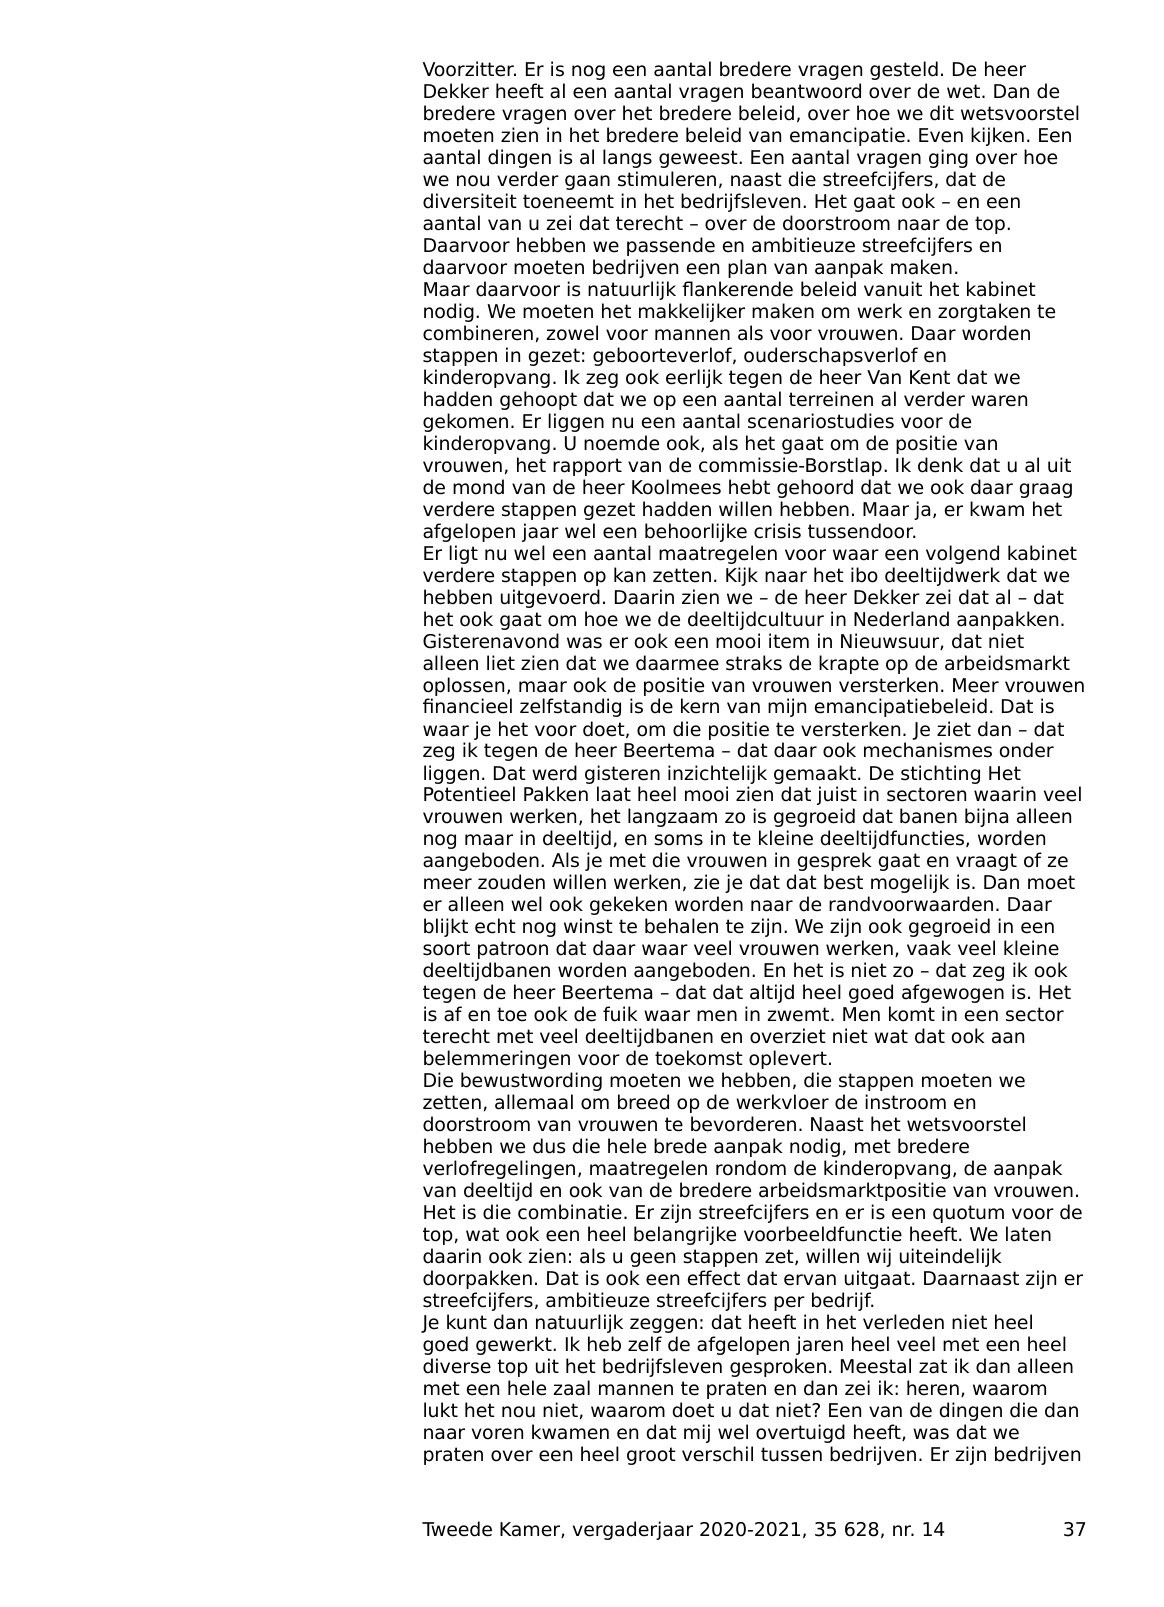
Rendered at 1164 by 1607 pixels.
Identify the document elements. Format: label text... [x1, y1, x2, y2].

text Die bewustwording moeten we hebben, die stappen moeten we zetten, allemaal om breed op de werkvloer de instroom en doorstroom van vrouwen te bevorderen. Naast het wetsvoorstel hebben we dus die hele brede aanpak nodig, met bredere verlofregelingen, maatregelen rondom de kinderopvang, de aanpak van deeltijd en ook van de bredere arbeidsmarktpositie van vrouwen. Het is die combinatie. Er zijn streefcijfers en er is een quotum voor de top, wat ook een heel belangrijke voorbeeldfunctie heeft. We laten daarin ook zien: als u geen stappen zet, willen wij uiteindelijk doorpakken. Dat is ook een effect dat ervan uitgaat. Daarnaast zijn er streefcijfers, ambitieuze streefcijfers per bedrijf. [422, 1070, 1087, 1312]
text Er ligt nu wel een aantal maatregelen voor waar een volgend kabinet verdere stappen op kan zetten. Kijk naar het ibo deeltijdwerk dat we hebben uitgevoerd. Daarin zien we – de heer Dekker zei dat al – dat het ook gaat om hoe we de deeltijdcultuur in Nederland aanpakken. Gisterenavond was er ook een mooi item in Nieuwsuur, dat niet alleen liet zien dat we daarmee straks de krapte op de arbeidsmarkt oplossen, maar ook de positie van vrouwen versterken. Meer vrouwen financieel zelfstandig is de kern van mijn emancipatiebeleid. Dat is waar je het voor doet, om die positie te versterken. Je ziet dan – dat zeg ik tegen de heer Beertema – dat daar ook mechanismes onder liggen. Dat werd gisteren inzichtelijk gemaakt. De stichting Het Potentieel Pakken laat heel mooi zien dat juist in sectoren waarin veel vrouwen werken, het langzaam zo is gegroeid dat banen bijna alleen nog maar in deeltijd, en soms in te kleine deeltijdfuncties, worden aangeboden. Als je met die vrouwen in gesprek gaat en vraagt of ze meer zouden willen werken, zie je dat dat best mogelijk is. Dan moet er alleen wel ook gekeken worden naar de randvoorwaarden. Daar blijkt echt nog winst te behalen te zijn. We zijn ook gegroeid in een soort patroon dat daar waar veel vrouwen werken, vaak veel kleine deeltijdbanen worden aangeboden. En het is niet zo – dat zeg ik ook tegen de heer Beertema – dat dat altijd heel goed afgewogen is. Het is af en toe ook de fuik waar men in zwemt. Men komt in een sector terecht met veel deeltijdbanen en overziet niet wat dat ook aan belemmeringen voor de toekomst oplevert. [422, 543, 1087, 1070]
text Maar daarvoor is natuurlijk flankerende beleid vanuit het kabinet nodig. We moeten het makkelijker maken om werk en zorgtaken te combineren, zowel voor mannen als voor vrouwen. Daar worden stappen in gezet: geboorteverlof, ouderschapsverlof en kinderopvang. Ik zeg ook eerlijk tegen de heer Van Kent dat we hadden gehoopt dat we op een aantal terreinen al verder waren gekomen. Er liggen nu een aantal scenariostudies voor de kinderopvang. U noemde ook, als het gaat om de positie van vrouwen, het rapport van de commissie-Borstlap. Ik denk dat u al uit de mond van de heer Koolmees hebt gehoord dat we ook daar graag verdere stappen gezet hadden willen hebben. Maar ja, er kwam het afgelopen jaar wel een behoorlijke crisis tussendoor. [422, 279, 1087, 543]
text Voorzitter. Er is nog een aantal bredere vragen gesteld. De heer Dekker heeft al een aantal vragen beantwoord over de wet. Dan de bredere vragen over het bredere beleid, over hoe we dit wetsvoorstel moeten zien in het bredere beleid van emancipatie. Even kijken. Een aantal dingen is al langs geweest. Een aantal vragen ging over hoe we nou verder gaan stimuleren, naast die streefcijfers, dat de diversiteit toeneemt in het bedrijfsleven. Het gaat ook – en een aantal van u zei dat terecht – over de doorstroom naar de top. Daarvoor hebben we passende en ambitieuze streefcijfers en daarvoor moeten bedrijven een plan van aanpak maken. [422, 59, 1087, 279]
text Je kunt dan natuurlijk zeggen: dat heeft in het verleden niet heel goed gewerkt. Ik heb zelf de afgelopen jaren heel veel met een heel diverse top uit het bedrijfsleven gesproken. Meestal zat ik dan alleen met een hele zaal mannen te praten en dan zei ik: heren, waarom lukt het nou niet, waarom doet u dat niet? Een van de dingen die dan naar voren kwamen en dat mij wel overtuigd heeft, was dat we praten over een heel groot verschil tussen bedrijven. Er zijn bedrijven [422, 1312, 1087, 1466]
